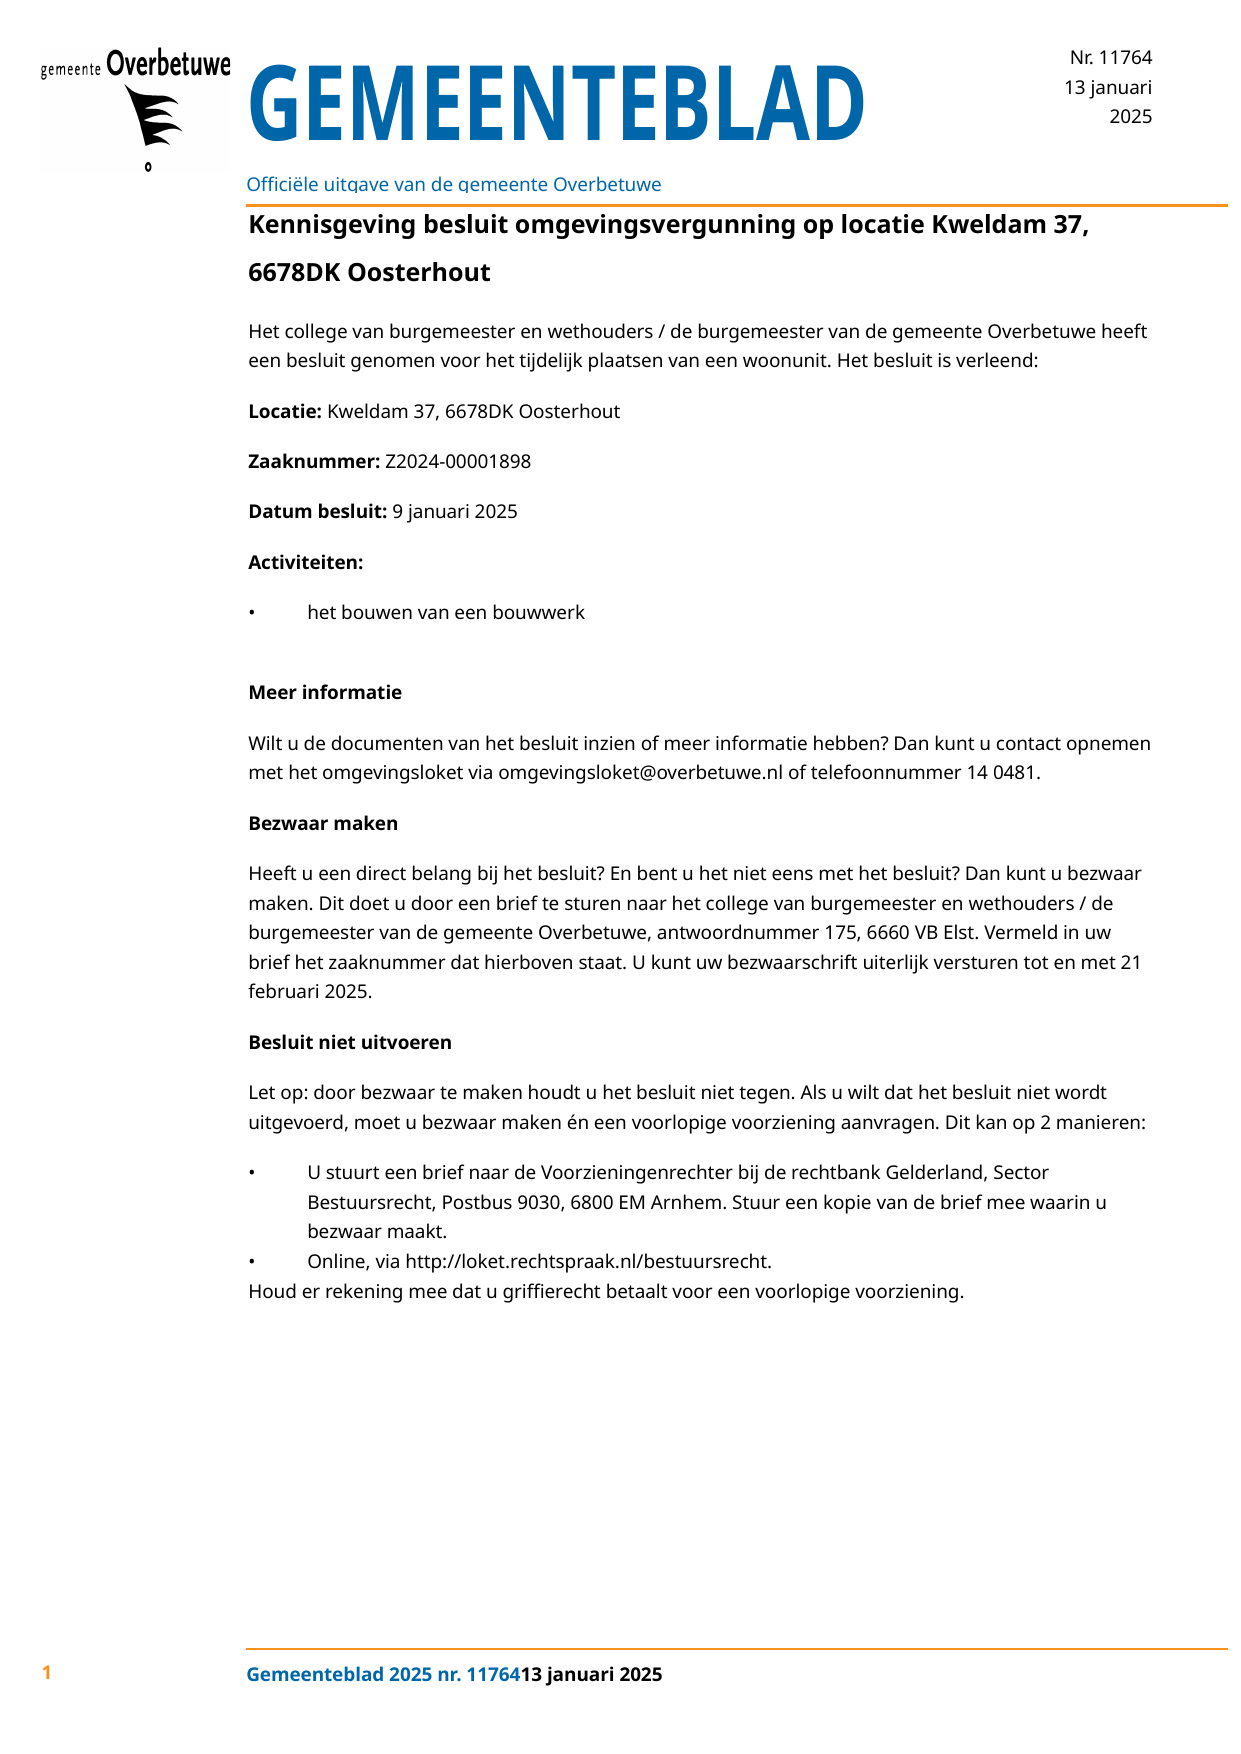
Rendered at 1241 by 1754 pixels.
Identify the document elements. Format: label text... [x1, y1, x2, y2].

text Let op: door bezwaar te maken houdt u het besluit niet tegen. Als u wilt dat het besluit niet wordt uitgevoerd, moet u bezwaar maken én een voorlopige voorziening aanvragen. Dit kan op 2 manieren: [248, 1079, 1152, 1135]
list het bouwen van een bouwwerk [248, 599, 1152, 625]
text Kennisgeving besluit omgevingsvergunning op locatie Kweldam 37, 6678DK Oosterhout [248, 207, 1152, 288]
text Het college van burgemeester en wethouders / de burgemeester van de gemeente Overbetuwe heeft een besluit genomen voor het tijdelijk plaatsen van een woonunit. Het besluit is verleend: [248, 318, 1152, 373]
text Meer informatie [248, 679, 1152, 705]
text Zaaknummer: Z2024-00001898 [248, 448, 1152, 474]
text Datum besluit: 9 januari 2025 [248, 499, 1152, 524]
text Activiteiten: [248, 549, 1152, 575]
text Bezwaar maken [248, 810, 1152, 836]
text Locatie: Kweldam 37, 6678DK Oosterhout [248, 398, 1152, 424]
text Heeft u een direct belang bij het besluit? En bent u het niet eens met het besluit? Dan kunt u bezwaar maken. Dit doet u door een brief te sturen naar het college van burgemeester en wethouders / de burgemeester van de gemeente Overbetuwe, antwoordnummer 175, 6660 VB Elst. Vermeld in uw brief het zaaknummer dat hierboven staat. U kunt uw bezwaarschrift uiterlijk versturen tot en met 21 februari 2025. [248, 860, 1152, 1004]
picture [41, 47, 231, 172]
text Besluit niet uitvoeren [248, 1029, 1152, 1055]
text Wilt u de documenten van het besluit inzien of meer informatie hebben? Dan kunt u contact opnemen met het omgevingsloket via omgevingsloket@overbetuwe.nl of telefoonnummer 14 0481. [248, 730, 1152, 785]
text Houd er rekening mee dat u griffierecht betaalt voor een voorlopige voorziening. [248, 1278, 1152, 1304]
list U stuurt een brief naar de Voorzieningenrechter bij de rechtbank Gelderland, Sector Bestuursrecht, Postbus 9030, 6800 EM Arnhem. Stuur een kopie van de brief mee waarin u bezwaar maakt. [248, 1159, 1152, 1244]
list Online, via http://loket.rechtspraak.nl/bestuursrecht. [248, 1248, 1152, 1274]
